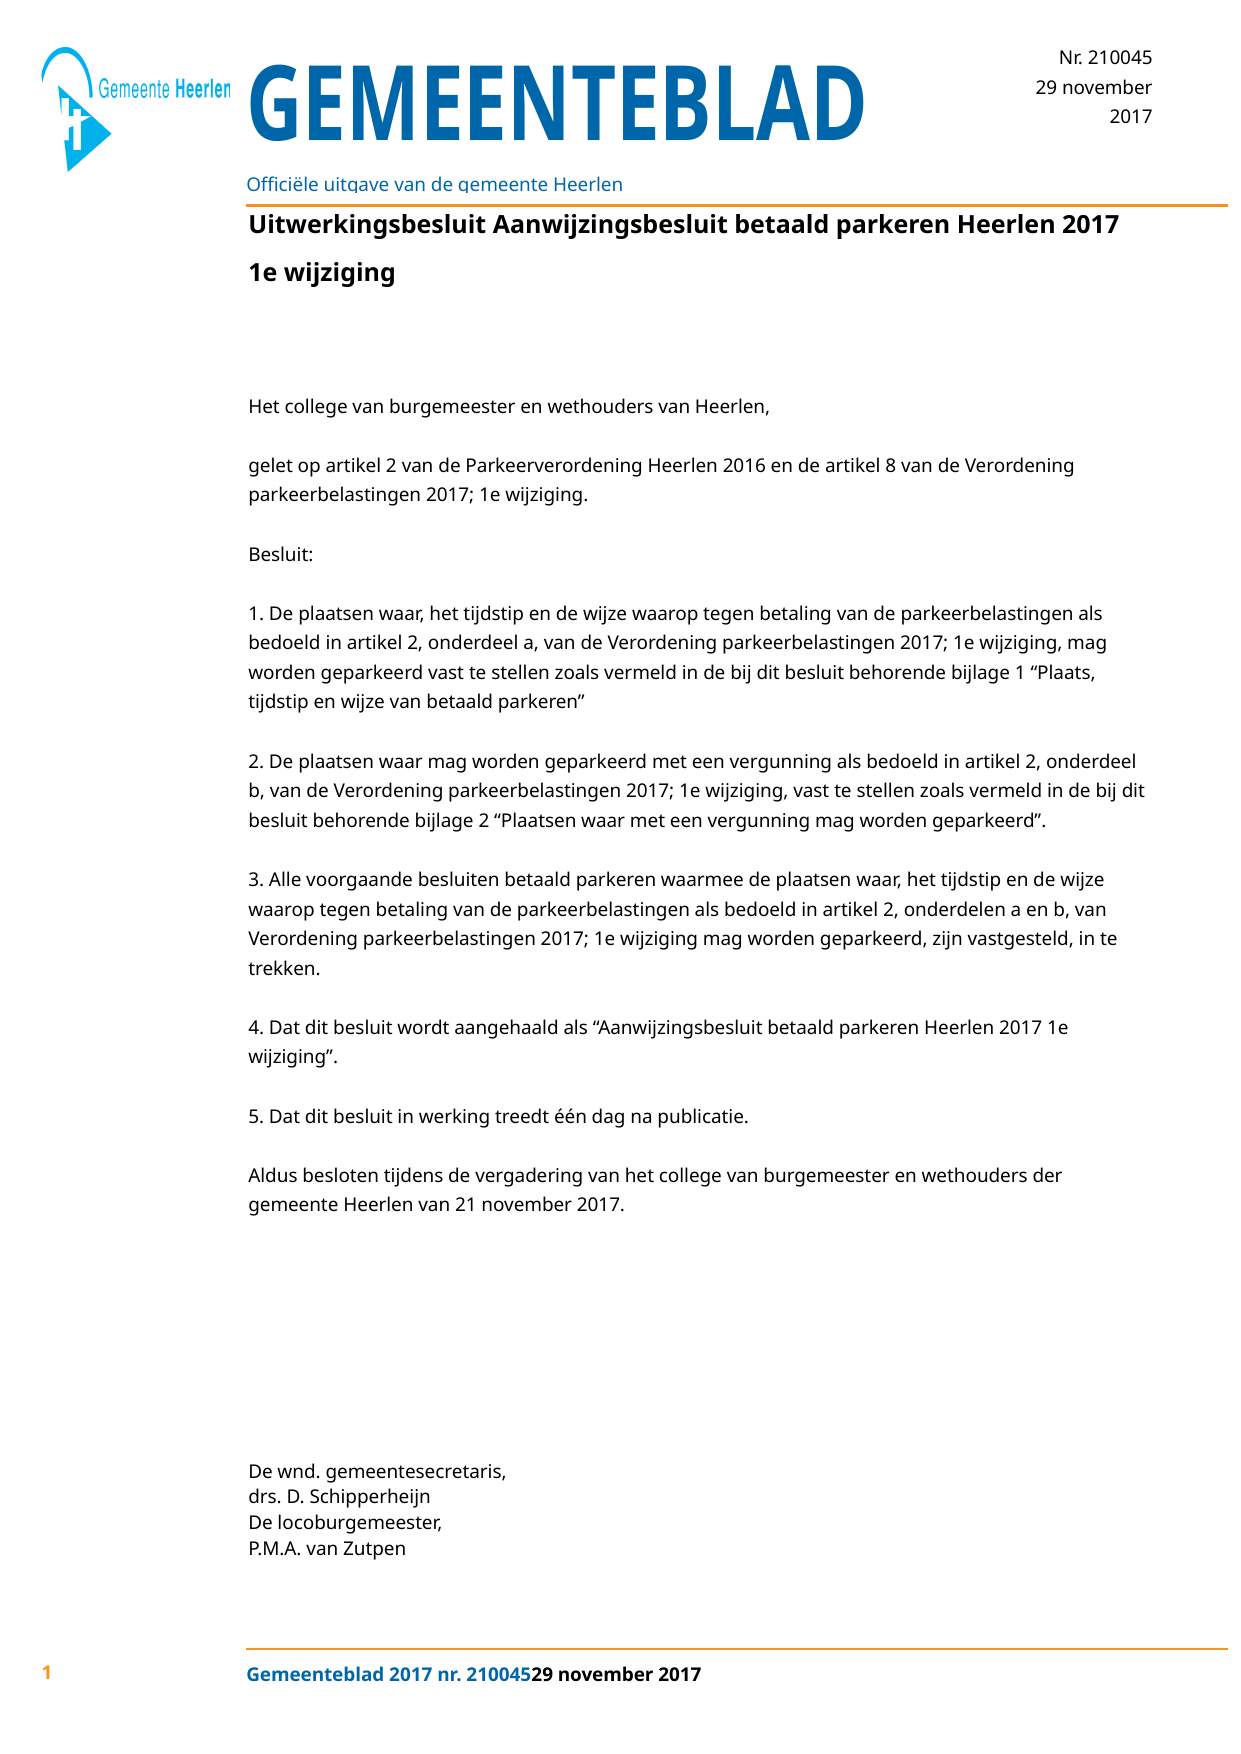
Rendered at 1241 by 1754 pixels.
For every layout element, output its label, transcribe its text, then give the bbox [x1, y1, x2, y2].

text P.M.A. van Zutpen [248, 1535, 1152, 1561]
text De wnd. gemeentesecretaris, [248, 1458, 1152, 1484]
text De locoburgemeester, [248, 1509, 1152, 1535]
text Aldus besloten tijdens de vergadering van het college van burgemeester en wethouders der gemeente Heerlen van 21 november 2017. [248, 1162, 1152, 1217]
text gelet op artikel 2 van de Parkeerverordening Heerlen 2016 en de artikel 8 van de Verordening parkeerbelastingen 2017; 1e wijziging. [248, 452, 1152, 507]
text Het college van burgemeester en wethouders van Heerlen, [248, 393, 1152, 419]
text 3. Alle voorgaande besluiten betaald parkeren waarmee de plaatsen waar, het tijdstip en de wijze waarop tegen betaling van de parkeerbelastingen als bedoeld in artikel 2, onderdelen a en b, van Verordening parkeerbelastingen 2017; 1e wijziging mag worden geparkeerd, zijn vastgesteld, in te trekken. [248, 866, 1152, 981]
text 4. Dat dit besluit wordt aangehaald als “Aanwijzingsbesluit betaald parkeren Heerlen 2017 1e wijziging”. [248, 1014, 1152, 1069]
text 5. Dat dit besluit in werking treedt één dag na publicatie. [248, 1103, 1152, 1129]
text 1. De plaatsen waar, het tijdstip en de wijze waarop tegen betaling van de parkeerbelastingen als bedoeld in artikel 2, onderdeel a, van de Verordening parkeerbelastingen 2017; 1e wijziging, mag worden geparkeerd vast te stellen zoals vermeld in de bij dit besluit behorende bijlage 1 “Plaats, tijdstip en wijze van betaald parkeren” [248, 600, 1152, 714]
picture [41, 47, 231, 172]
picture [41, 47, 58, 70]
text Besluit: [248, 541, 1152, 567]
text drs. D. Schipperheijn [248, 1484, 1152, 1509]
text 2. De plaatsen waar mag worden geparkeerd met een vergunning als bedoeld in artikel 2, onderdeel b, van de Verordening parkeerbelastingen 2017; 1e wijziging, vast te stellen zoals vermeld in de bij dit besluit behorende bijlage 2 “Plaatsen waar met een vergunning mag worden geparkeerd”. [248, 748, 1152, 833]
text Uitwerkingsbesluit Aanwijzingsbesluit betaald parkeren Heerlen 2017 1e wijziging [248, 207, 1152, 288]
